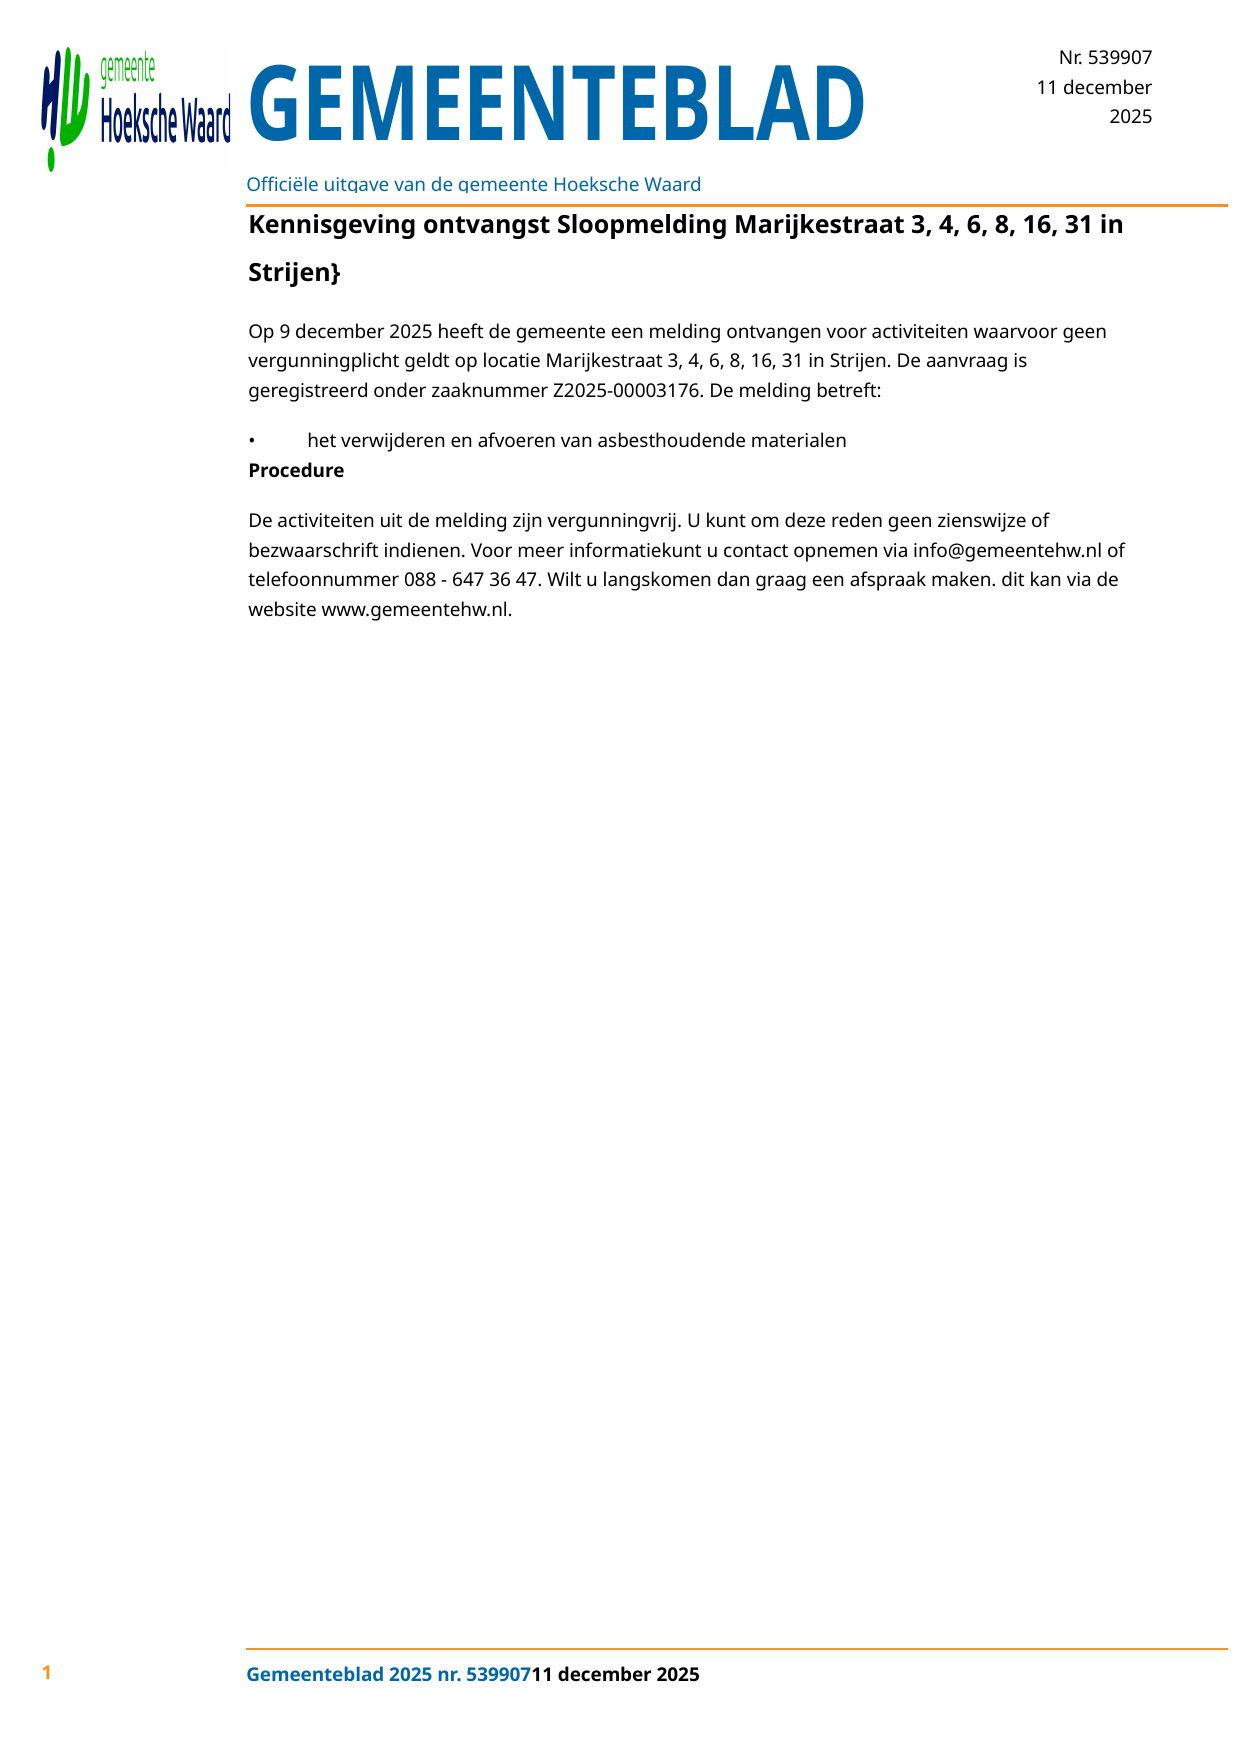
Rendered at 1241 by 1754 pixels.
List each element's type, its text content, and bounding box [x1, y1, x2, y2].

text Kennisgeving ontvangst Sloopmelding Marijkestraat 3, 4, 6, 8, 16, 31 in Strijen} [248, 207, 1152, 288]
text De activiteiten uit de melding zijn vergunningvrij. U kunt om deze reden geen zienswijze of bezwaarschrift indienen. Voor meer informatiekunt u contact opnemen via info@gemeentehw.nl of telefoonnummer 088 - 647 36 47. Wilt u langskomen dan graag een afspraak maken. dit kan via de website www.gemeentehw.nl. [248, 507, 1152, 622]
text Procedure [248, 457, 1152, 483]
list het verwijderen en afvoeren van asbesthoudende materialen [248, 427, 1152, 453]
picture [41, 47, 231, 172]
text Op 9 december 2025 heeft de gemeente een melding ontvangen voor activiteiten waarvoor geen vergunningplicht geldt op locatie Marijkestraat 3, 4, 6, 8, 16, 31 in Strijen. De aanvraag is geregistreerd onder zaaknummer Z2025-00003176. De melding betreft: [248, 318, 1152, 403]
